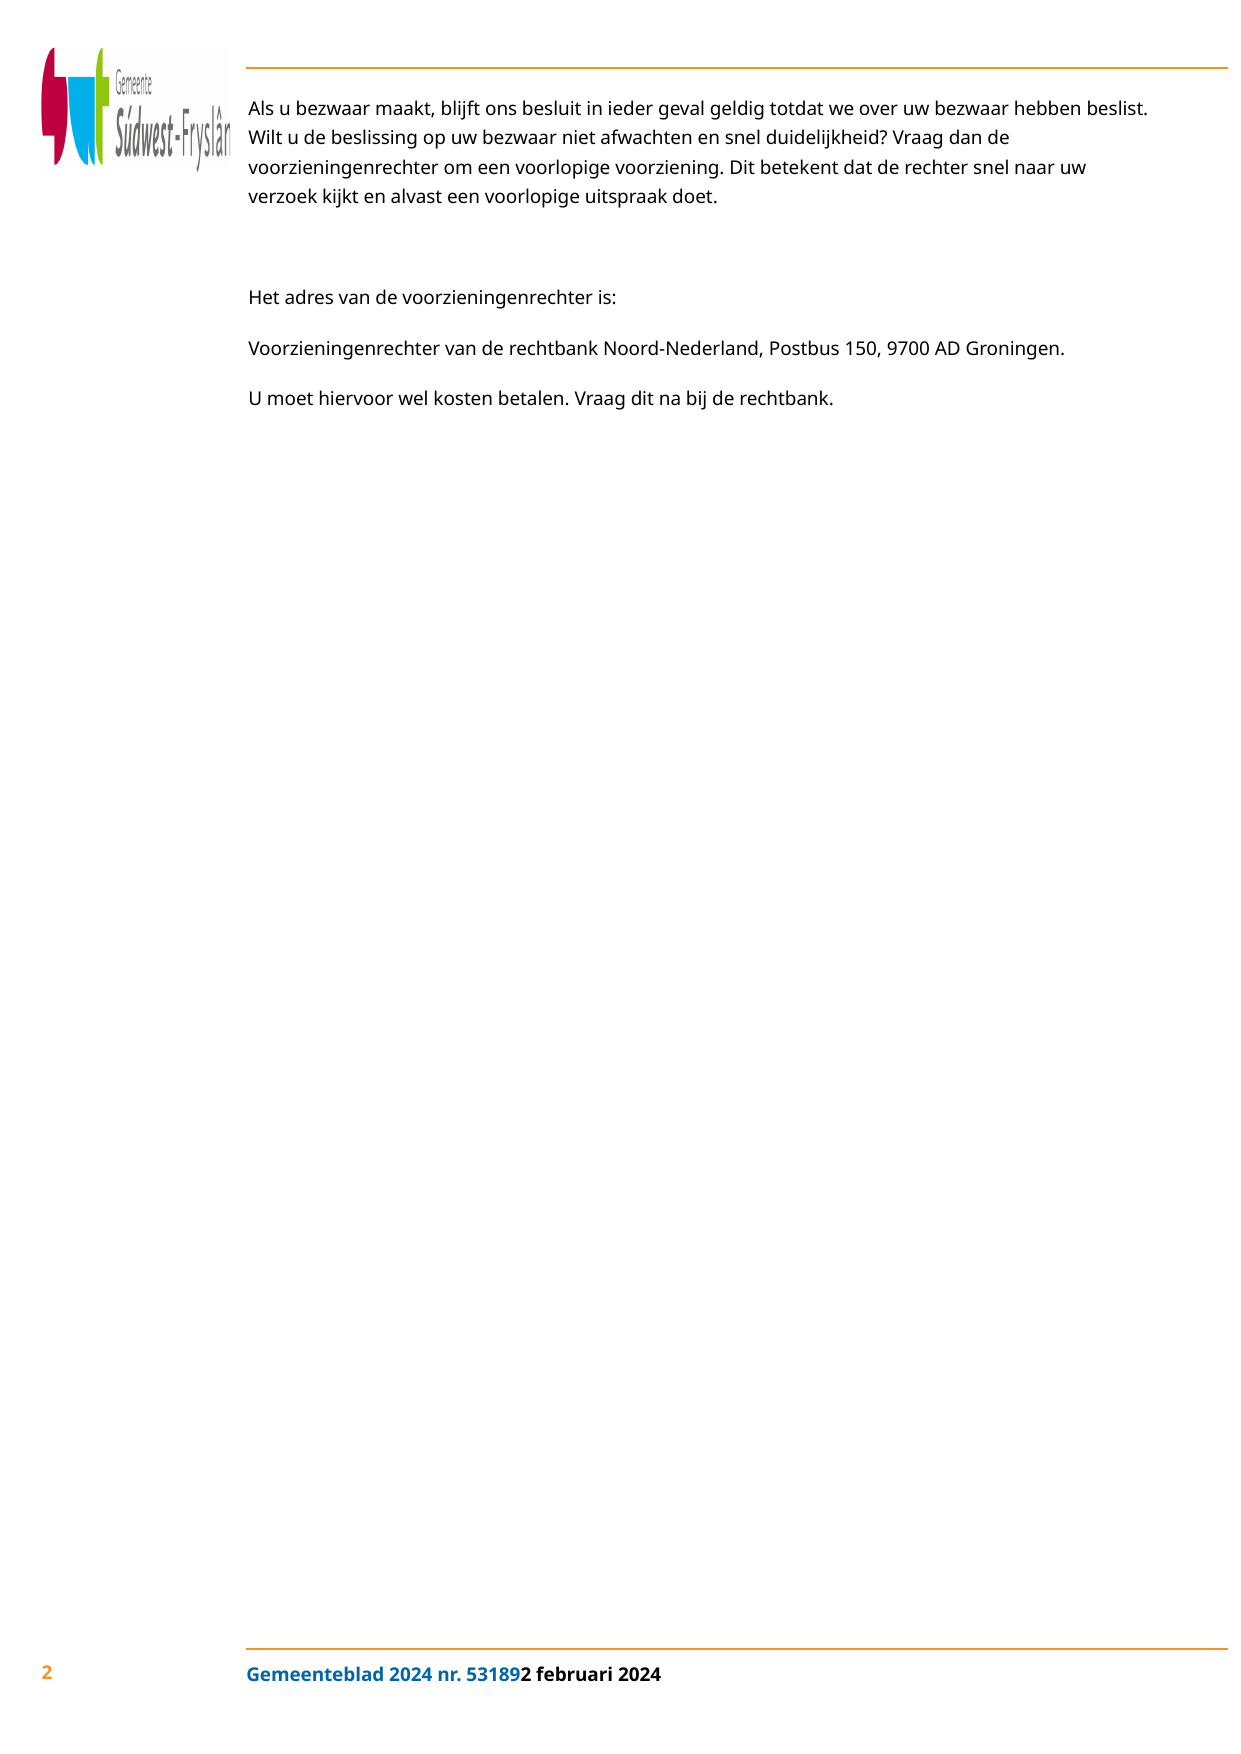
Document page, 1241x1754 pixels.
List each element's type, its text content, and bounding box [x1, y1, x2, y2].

text U moet hiervoor wel kosten betalen. Vraag dit na bij de rechtbank. [248, 385, 1152, 411]
text Als u bezwaar maakt, blijft ons besluit in ieder geval geldig totdat we over uw bezwaar hebben beslist. Wilt u de beslissing op uw bezwaar niet afwachten en snel duidelijkheid? Vraag dan de voorzieningenrechter om een voorlopige voorziening. Dit betekent dat de rechter snel naar uw verzoek kijkt en alvast een voorlopige uitspraak doet. [248, 95, 1152, 209]
text Voorzieningenrechter van de rechtbank Noord-Nederland, Postbus 150, 9700 AD Groningen. [248, 335, 1152, 361]
text Het adres van de voorzieningenrechter is: [248, 284, 1152, 310]
picture [41, 47, 231, 172]
